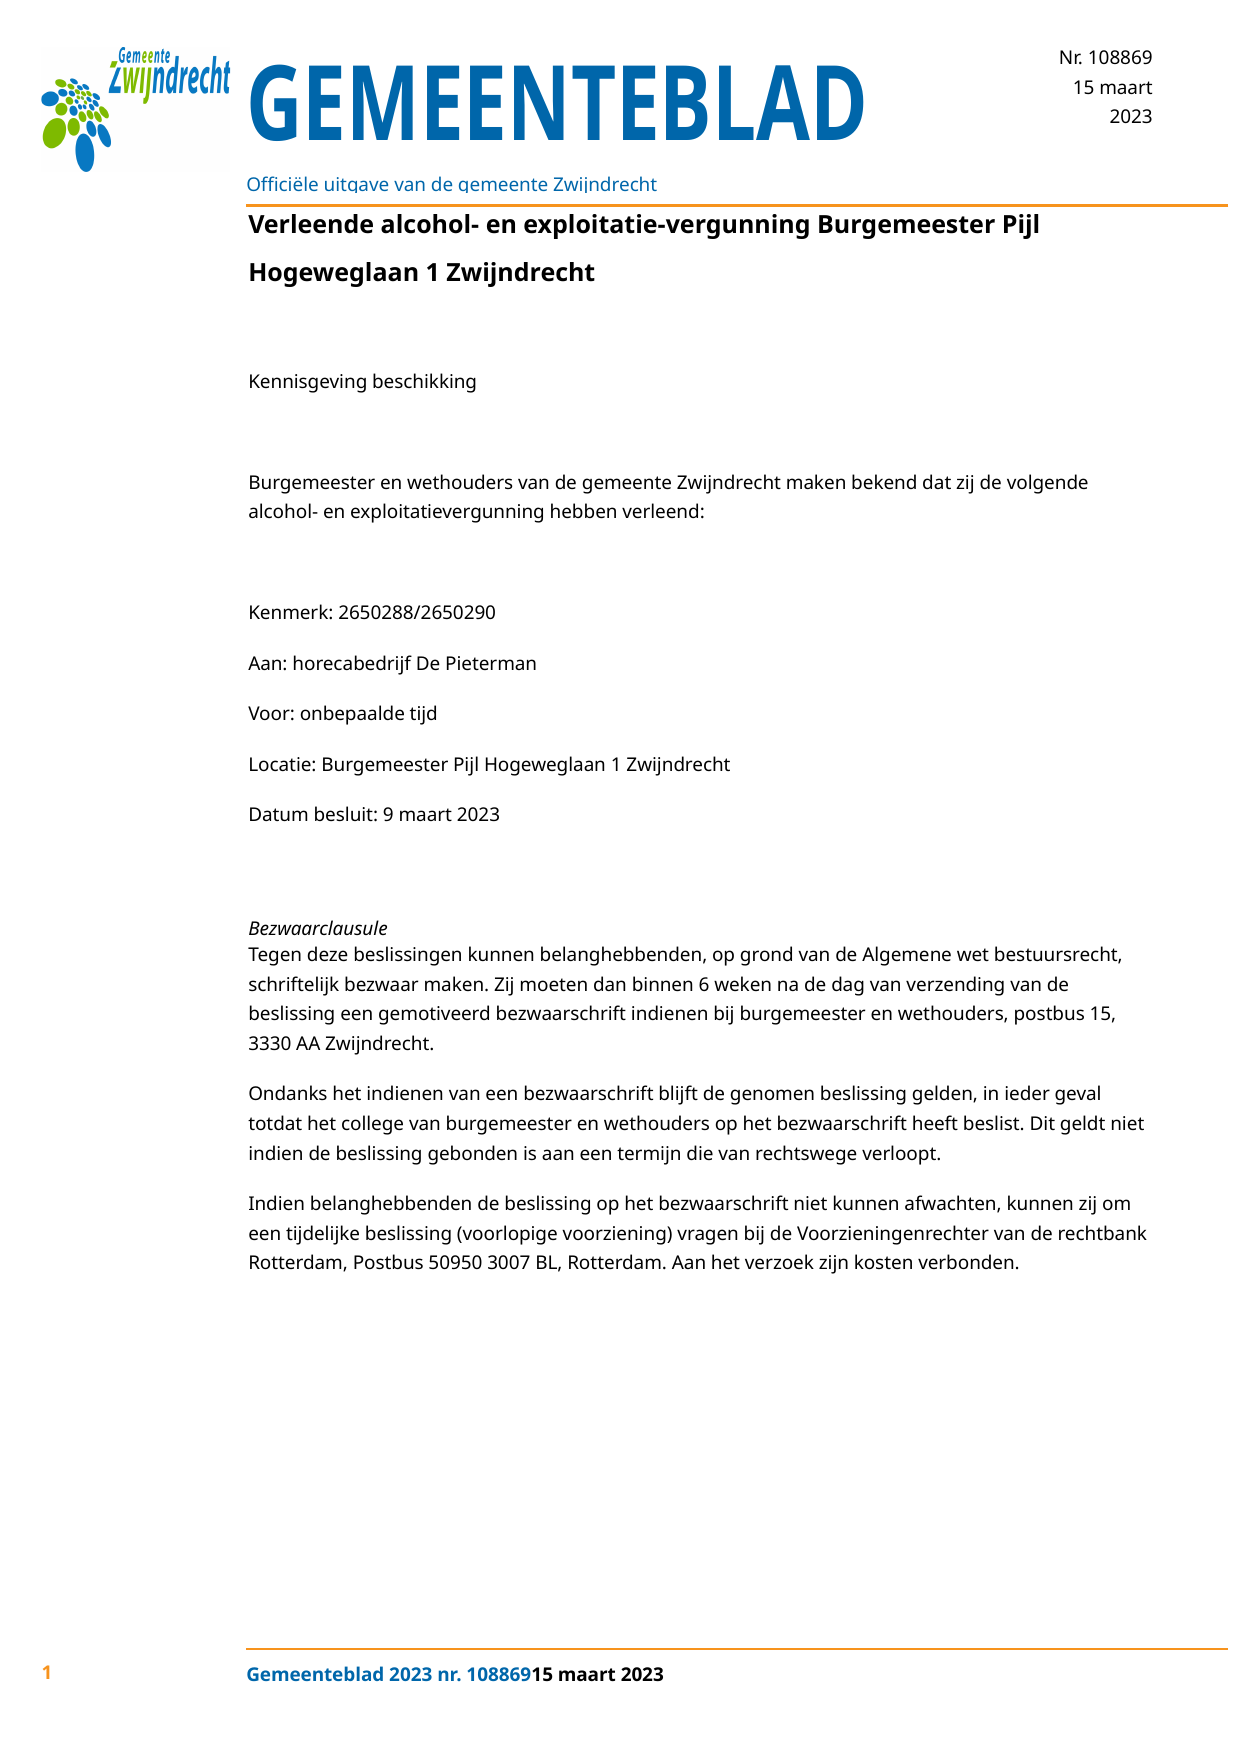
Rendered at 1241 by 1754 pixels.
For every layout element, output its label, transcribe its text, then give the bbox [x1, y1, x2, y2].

text Kenmerk: 2650288/2650290 [248, 599, 1152, 625]
text Datum besluit: 9 maart 2023 [248, 801, 1152, 827]
picture [41, 47, 231, 172]
text Locatie: Burgemeester Pijl Hogeweglaan 1 Zwijndrecht [248, 751, 1152, 777]
text Voor: onbepaalde tijd [248, 700, 1152, 726]
text Burgemeester en wethouders van de gemeente Zwijndrecht maken bekend dat zij de volgende alcohol- en exploitatievergunning hebben verleend: [248, 469, 1152, 524]
text Verleende alcohol- en exploitatie-vergunning Burgemeester Pijl Hogeweglaan 1 Zwijndrecht [248, 207, 1152, 288]
text Indien belanghebbenden de beslissing op het bezwaarschrift niet kunnen afwachten, kunnen zij om een tijdelijke beslissing (voorlopige voorziening) vragen bij de Voorzieningenrechter van de rechtbank Rotterdam, Postbus 50950 3007 BL, Rotterdam. Aan het verzoek zijn kosten verbonden. [248, 1190, 1152, 1275]
text Tegen deze beslissingen kunnen belanghebbenden, op grond van de Algemene wet bestuursrecht, schriftelijk bezwaar maken. Zij moeten dan binnen 6 weken na de dag van verzending van de beslissing een gemotiveerd bezwaarschrift indienen bij burgemeester en wethouders, postbus 15, 3330 AA Zwijndrecht. [248, 941, 1152, 1056]
text Aan: horecabedrijf De Pieterman [248, 650, 1152, 676]
text Bezwaarclausule [248, 916, 1152, 941]
text Ondanks het indienen van een bezwaarschrift blijft de genomen beslissing gelden, in ieder geval totdat het college van burgemeester en wethouders op het bezwaarschrift heeft beslist. Dit geldt niet indien de beslissing gebonden is aan een termijn die van rechtswege verloopt. [248, 1081, 1152, 1165]
text Kennisgeving beschikking [248, 368, 1152, 394]
